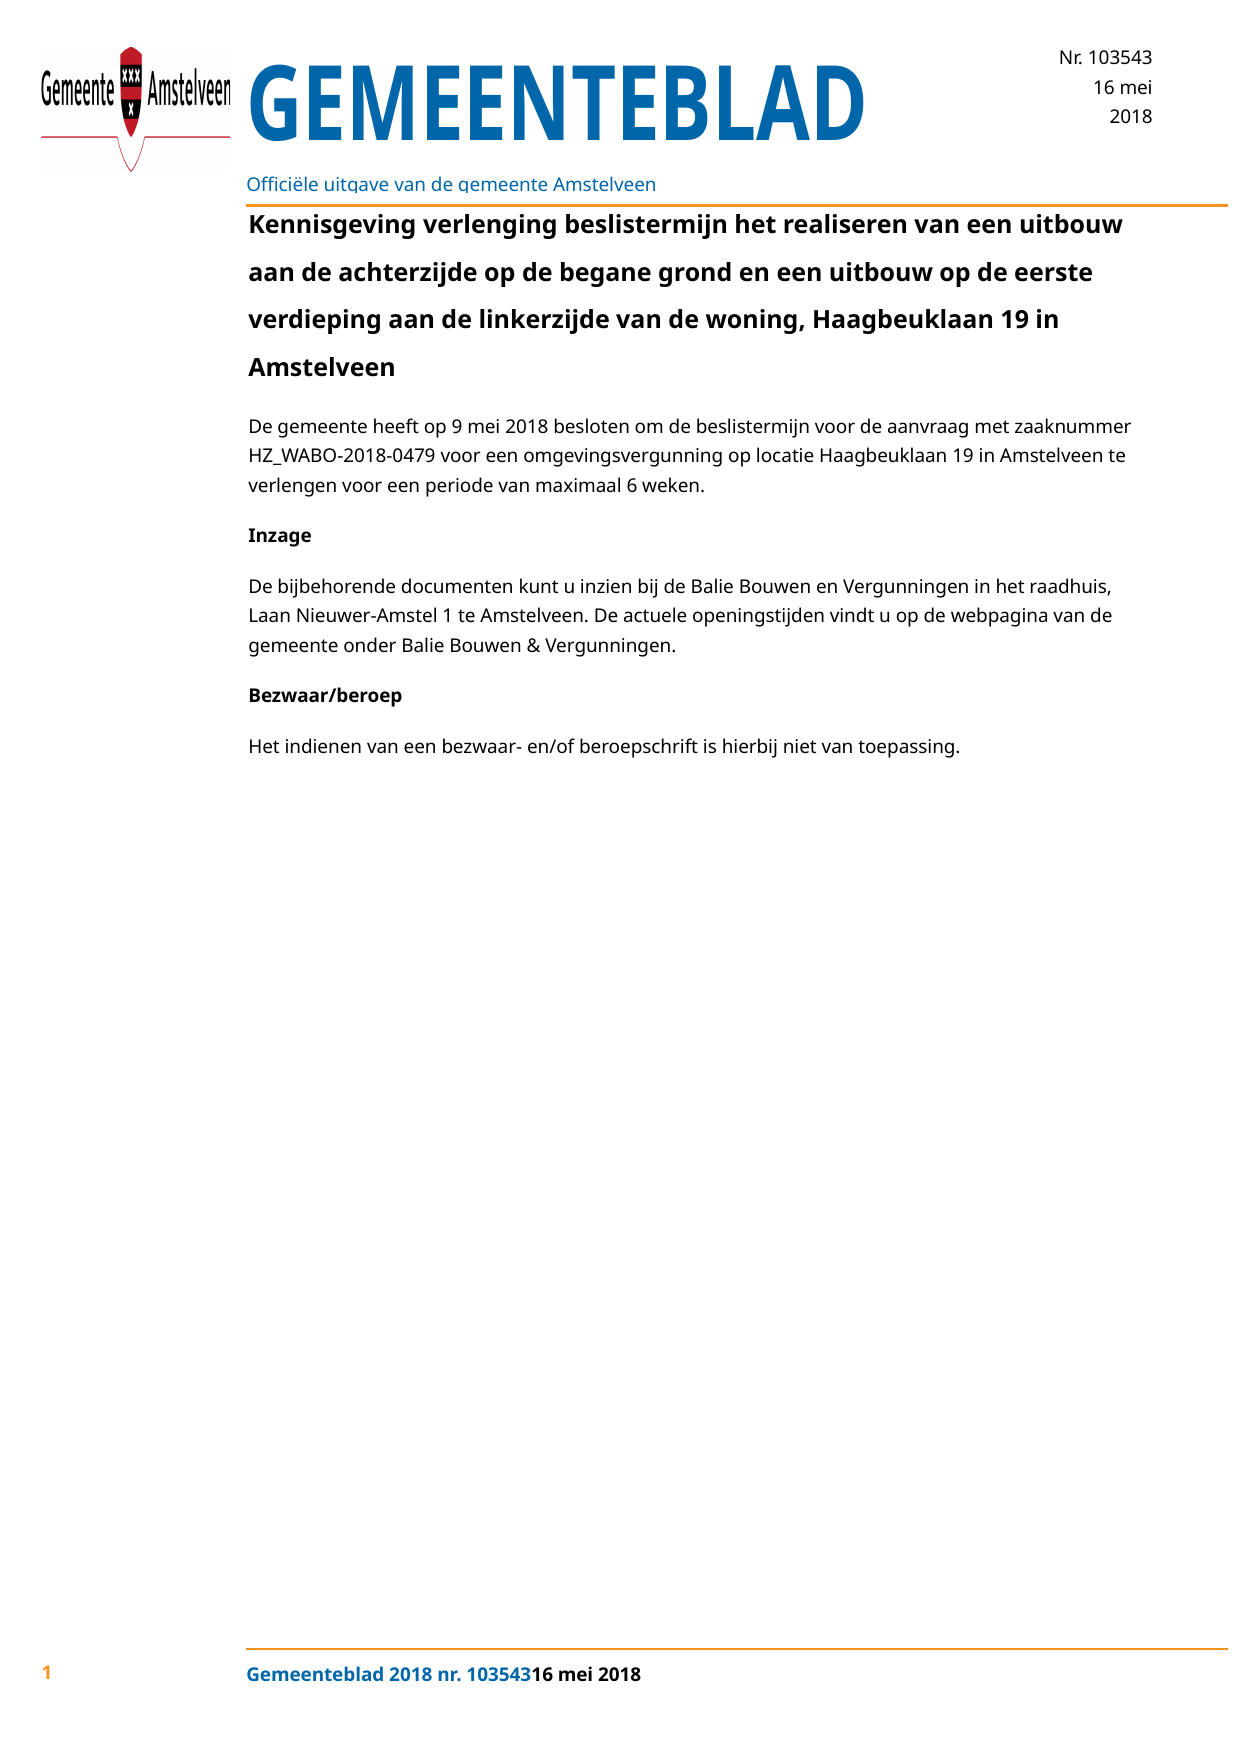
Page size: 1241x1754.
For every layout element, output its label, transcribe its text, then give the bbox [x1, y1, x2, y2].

text De gemeente heeft op 9 mei 2018 besloten om de beslistermijn voor de aanvraag met zaaknummer HZ_WABO-2018-0479 voor een omgevingsvergunning op locatie Haagbeuklaan 19 in Amstelveen te verlengen voor een periode van maximaal 6 weken. [248, 413, 1152, 498]
text Inzage [248, 523, 1152, 548]
text De bijbehorende documenten kunt u inzien bij de Balie Bouwen en Vergunningen in het raadhuis, Laan Nieuwer-Amstel 1 te Amstelveen. De actuele openingstijden vindt u op de webpagina van de gemeente onder Balie Bouwen & Vergunningen. [248, 573, 1152, 658]
picture [41, 47, 231, 172]
text Het indienen van een bezwaar- en/of beroepschrift is hierbij niet van toepassing. [248, 733, 1152, 759]
text Kennisgeving verlenging beslistermijn het realiseren van een uitbouw aan de achterzijde op de begane grond en een uitbouw op de eerste verdieping aan de linkerzijde van de woning, Haagbeuklaan 19 in Amstelveen [248, 207, 1152, 384]
text Bezwaar/beroep [248, 683, 1152, 708]
